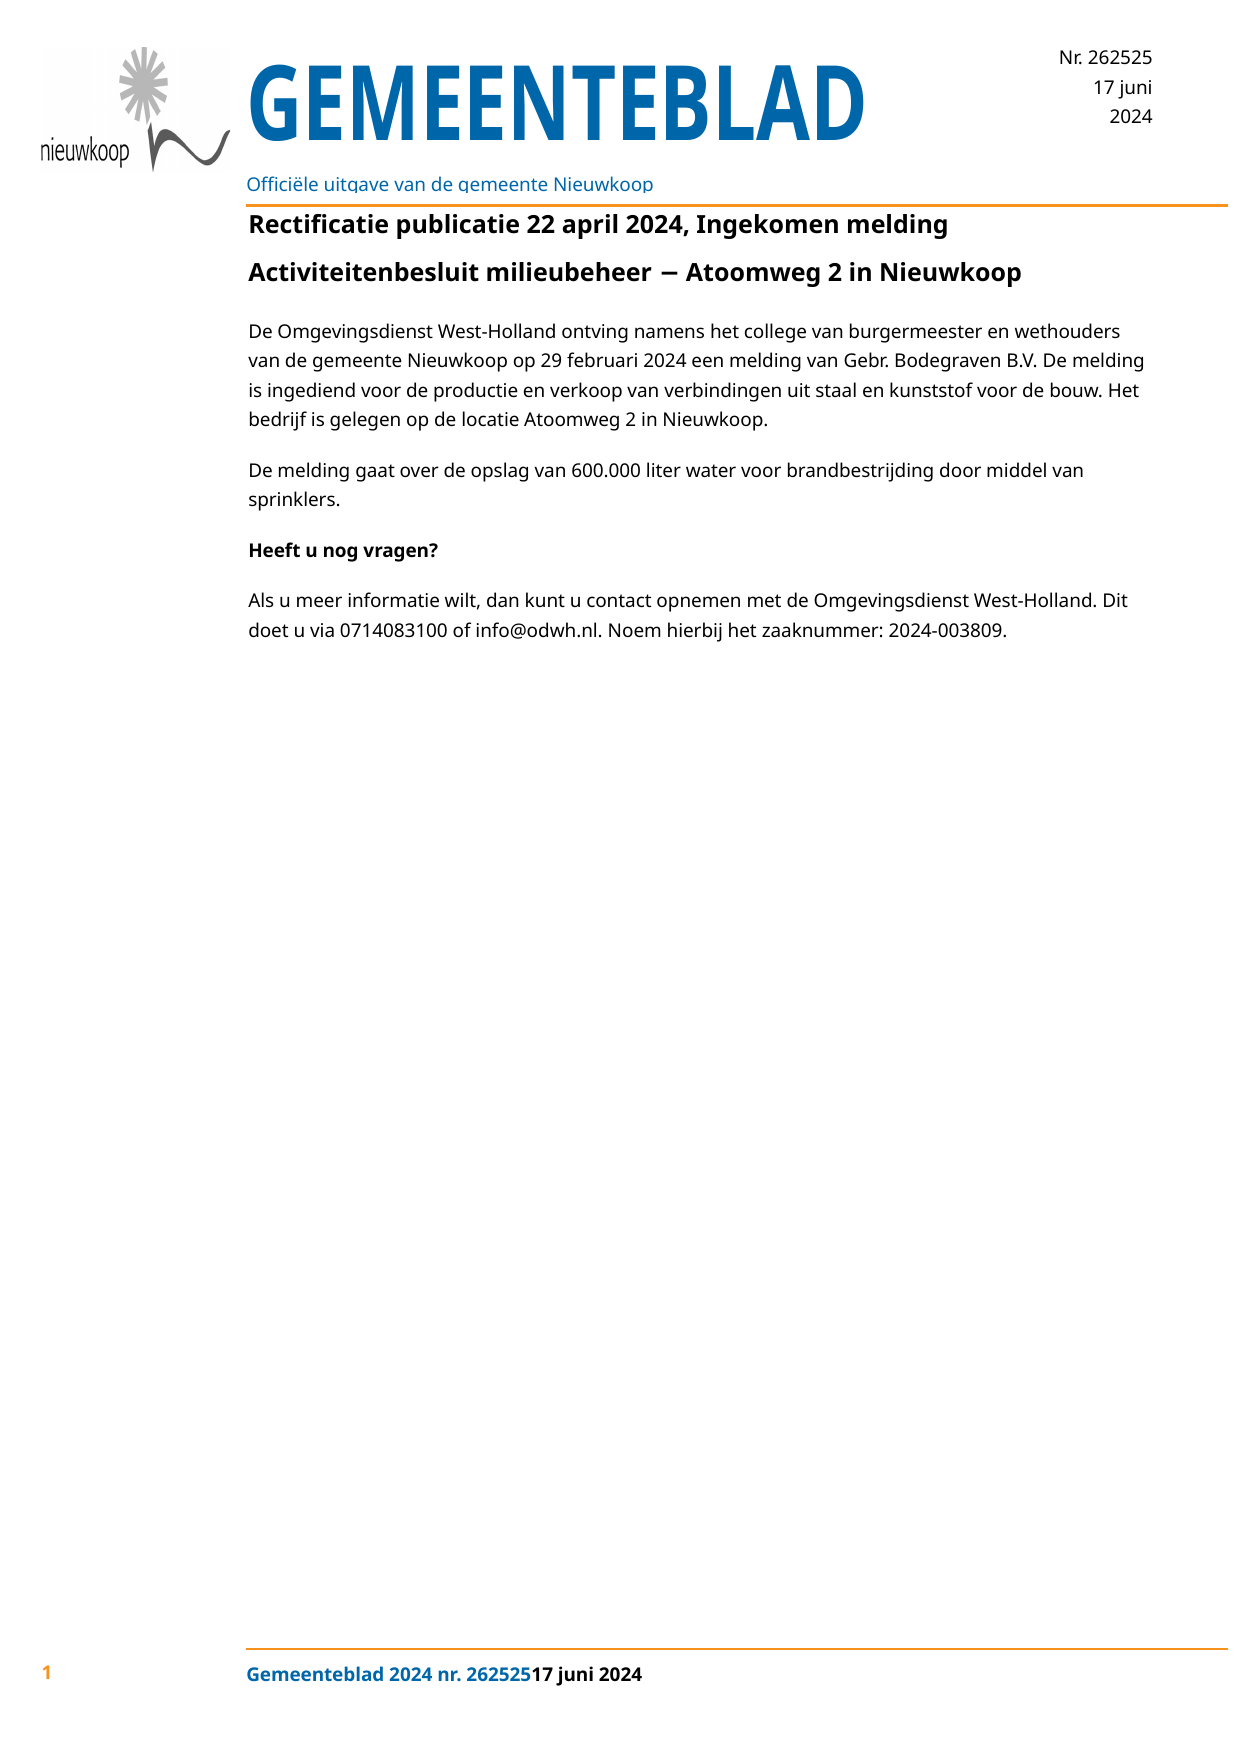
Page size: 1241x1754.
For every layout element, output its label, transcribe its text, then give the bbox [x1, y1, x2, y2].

text Als u meer informatie wilt, dan kunt u contact opnemen met de Omgevingsdienst West-Holland. Dit doet u via 0714083100 of info@odwh.nl. Noem hierbij het zaaknummer: 2024-003809. [248, 587, 1152, 643]
text De melding gaat over de opslag van 600.000 liter water voor brandbestrijding door middel van sprinklers. [248, 457, 1152, 512]
text Heeft u nog vragen? [248, 537, 1152, 563]
picture [41, 47, 231, 172]
text De Omgevingsdienst West-Holland ontving namens het college van burgermeester en wethouders van de gemeente Nieuwkoop op 29 februari 2024 een melding van Gebr. Bodegraven B.V. De melding is ingediend voor de productie en verkoop van verbindingen uit staal en kunststof voor de bouw. Het bedrijf is gelegen op de locatie Atoomweg 2 in Nieuwkoop. [248, 318, 1152, 432]
text Rectificatie publicatie 22 april 2024, Ingekomen melding Activiteitenbesluit milieubeheer − Atoomweg 2 in Nieuwkoop [248, 207, 1152, 288]
